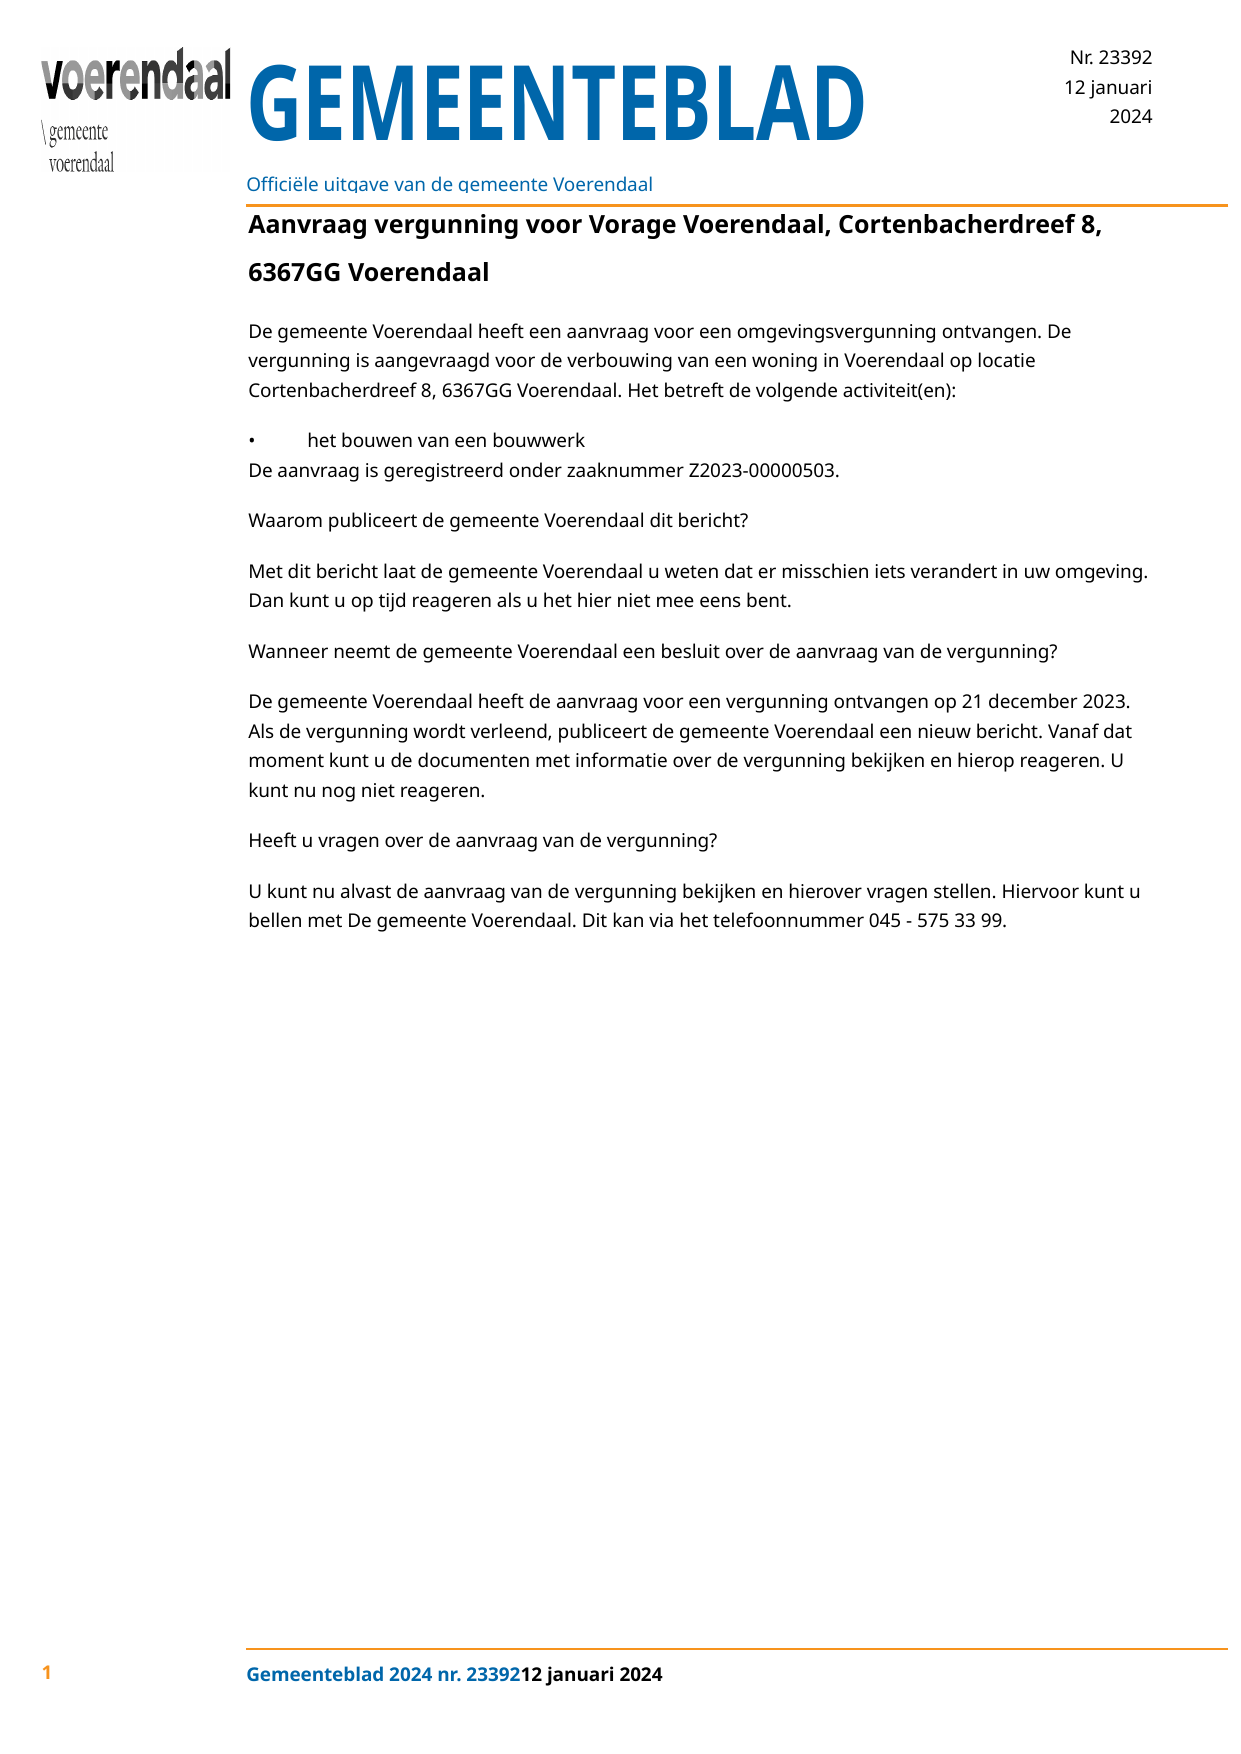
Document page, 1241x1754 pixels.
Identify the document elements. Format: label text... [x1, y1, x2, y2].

text U kunt nu alvast de aanvraag van de vergunning bekijken en hierover vragen stellen. Hiervoor kunt u bellen met De gemeente Voerendaal. Dit kan via het telefoonnummer 045 - 575 33 99. [248, 878, 1152, 933]
picture [41, 47, 231, 172]
text Waarom publiceert de gemeente Voerendaal dit bericht? [248, 507, 1152, 533]
text De gemeente Voerendaal heeft een aanvraag voor een omgevingsvergunning ontvangen. De vergunning is aangevraagd voor de verbouwing van een woning in Voerendaal op locatie Cortenbacherdreef 8, 6367GG Voerendaal. Het betreft de volgende activiteit(en): [248, 318, 1152, 403]
text Met dit bericht laat de gemeente Voerendaal u weten dat er misschien iets verandert in uw omgeving. Dan kunt u op tijd reageren als u het hier niet mee eens bent. [248, 558, 1152, 613]
list het bouwen van een bouwwerk [248, 427, 1152, 453]
text Aanvraag vergunning voor Vorage Voerendaal, Cortenbacherdreef 8, 6367GG Voerendaal [248, 207, 1152, 288]
text De gemeente Voerendaal heeft de aanvraag voor een vergunning ontvangen op 21 december 2023. Als de vergunning wordt verleend, publiceert de gemeente Voerendaal een nieuw bericht. Vanaf dat moment kunt u de documenten met informatie over de vergunning bekijken en hierop reageren. U kunt nu nog niet reageren. [248, 688, 1152, 803]
text Heeft u vragen over de aanvraag van de vergunning? [248, 827, 1152, 853]
text Wanneer neemt de gemeente Voerendaal een besluit over de aanvraag van de vergunning? [248, 638, 1152, 664]
text De aanvraag is geregistreerd onder zaaknummer Z2023-00000503. [248, 457, 1152, 483]
